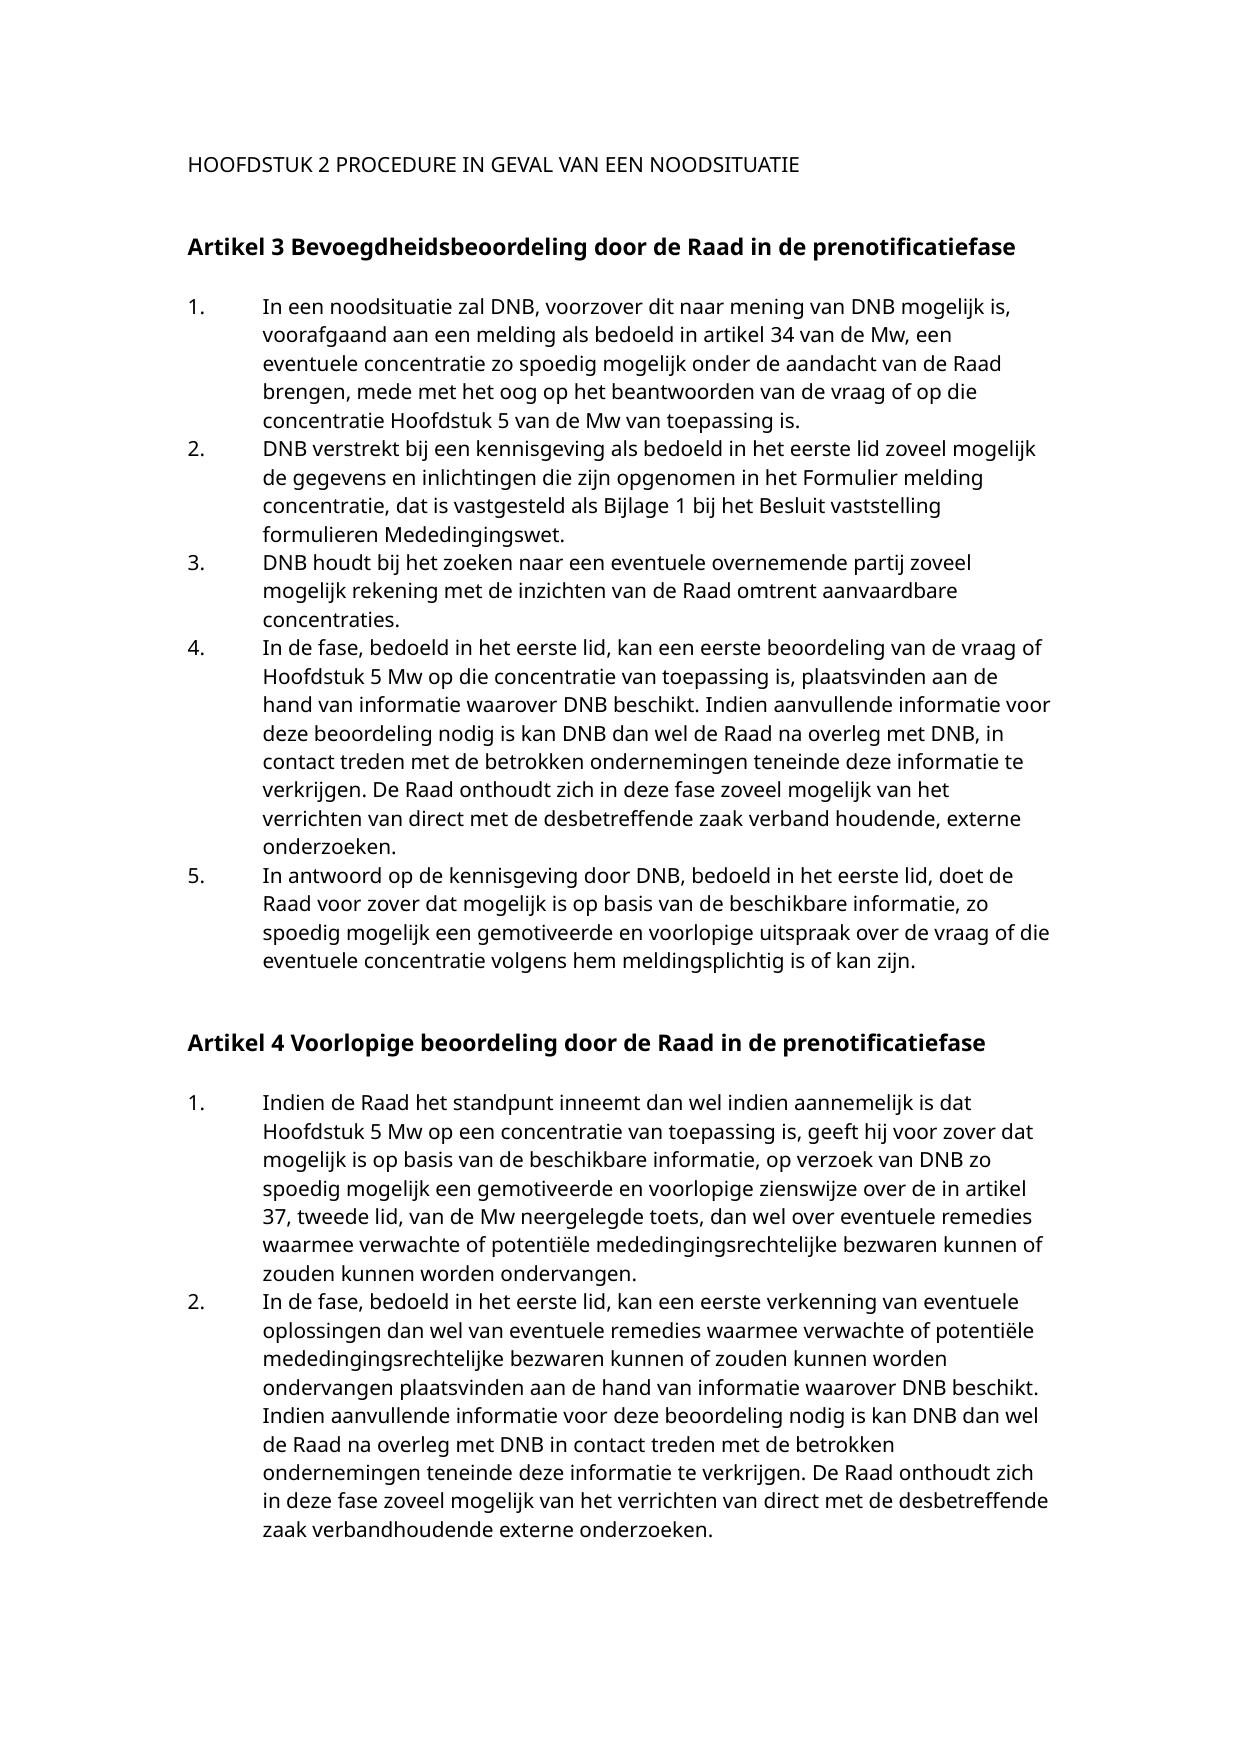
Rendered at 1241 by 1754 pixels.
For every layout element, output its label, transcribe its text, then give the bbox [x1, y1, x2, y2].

list DNB houdt bij het zoeken naar een eventuele overnemende partij zoveel mogelijk rekening met de inzichten van de Raad omtrent aanvaardbare concentraties. [187, 548, 1053, 633]
list In antwoord op de kennisgeving door DNB, bedoeld in het eerste lid, doet de Raad voor zover dat mogelijk is op basis van de beschikbare informatie, zo spoedig mogelijk een gemotiveerde en voorlopige uitspraak over de vraag of die eventuele concentratie volgens hem meldingsplichtig is of kan zijn. [187, 861, 1053, 975]
list Indien de Raad het standpunt inneemt dan wel indien aannemelijk is dat Hoofdstuk 5 Mw op een concentratie van toepassing is, geeft hij voor zover dat mogelijk is op basis van de beschikbare informatie, op verzoek van DNB zo spoedig mogelijk een gemotiveerde en voorlopige zienswijze over de in artikel 37, tweede lid, van de Mw neergelegde toets, dan wel over eventuele remedies waarmee verwachte of potentiële mededingingsrechtelijke bezwaren kunnen of zouden kunnen worden ondervangen. [187, 1088, 1053, 1287]
subtitle Artikel 4 Voorlopige beoordeling door de Raad in de prenotificatiefase [187, 1027, 1053, 1058]
list DNB verstrekt bij een kennisgeving als bedoeld in het eerste lid zoveel mogelijk de gegevens en inlichtingen die zijn opgenomen in het Formulier melding concentratie, dat is vastgesteld als Bijlage 1 bij het Besluit vaststelling formulieren Mededingingswet. [187, 434, 1053, 548]
list In een noodsituatie zal DNB, voorzover dit naar mening van DNB mogelijk is, voorafgaand aan een melding als bedoeld in artikel 34 van de Mw, een eventuele concentratie zo spoedig mogelijk onder de aandacht van de Raad brengen, mede met het oog op het beantwoorden van de vraag of op die concentratie Hoofdstuk 5 van de Mw van toepassing is. [187, 292, 1053, 434]
subtitle HOOFDSTUK 2 PROCEDURE IN GEVAL VAN EEN NOODSITUATIE [187, 150, 1053, 178]
subtitle Artikel 3 Bevoegdheidsbeoordeling door de Raad in de prenotificatiefase [187, 231, 1053, 262]
list In de fase, bedoeld in het eerste lid, kan een eerste verkenning van eventuele oplossingen dan wel van eventuele remedies waarmee verwachte of potentiële mededingingsrechtelijke bezwaren kunnen of zouden kunnen worden ondervangen plaatsvinden aan de hand van informatie waarover DNB beschikt. Indien aanvullende informatie voor deze beoordeling nodig is kan DNB dan wel de Raad na overleg met DNB in contact treden met de betrokken ondernemingen teneinde deze informatie te verkrijgen. De Raad onthoudt zich in deze fase zoveel mogelijk van het verrichten van direct met de desbetreffende zaak verbandhoudende externe onderzoeken. [187, 1287, 1053, 1543]
list In de fase, bedoeld in het eerste lid, kan een eerste beoordeling van de vraag of Hoofdstuk 5 Mw op die concentratie van toepassing is, plaatsvinden aan de hand van informatie waarover DNB beschikt. Indien aanvullende informatie voor deze beoordeling nodig is kan DNB dan wel de Raad na overleg met DNB, in contact treden met de betrokken ondernemingen teneinde deze informatie te verkrijgen. De Raad onthoudt zich in deze fase zoveel mogelijk van het verrichten van direct met de desbetreffende zaak verband houdende, externe onderzoeken. [187, 633, 1053, 861]
